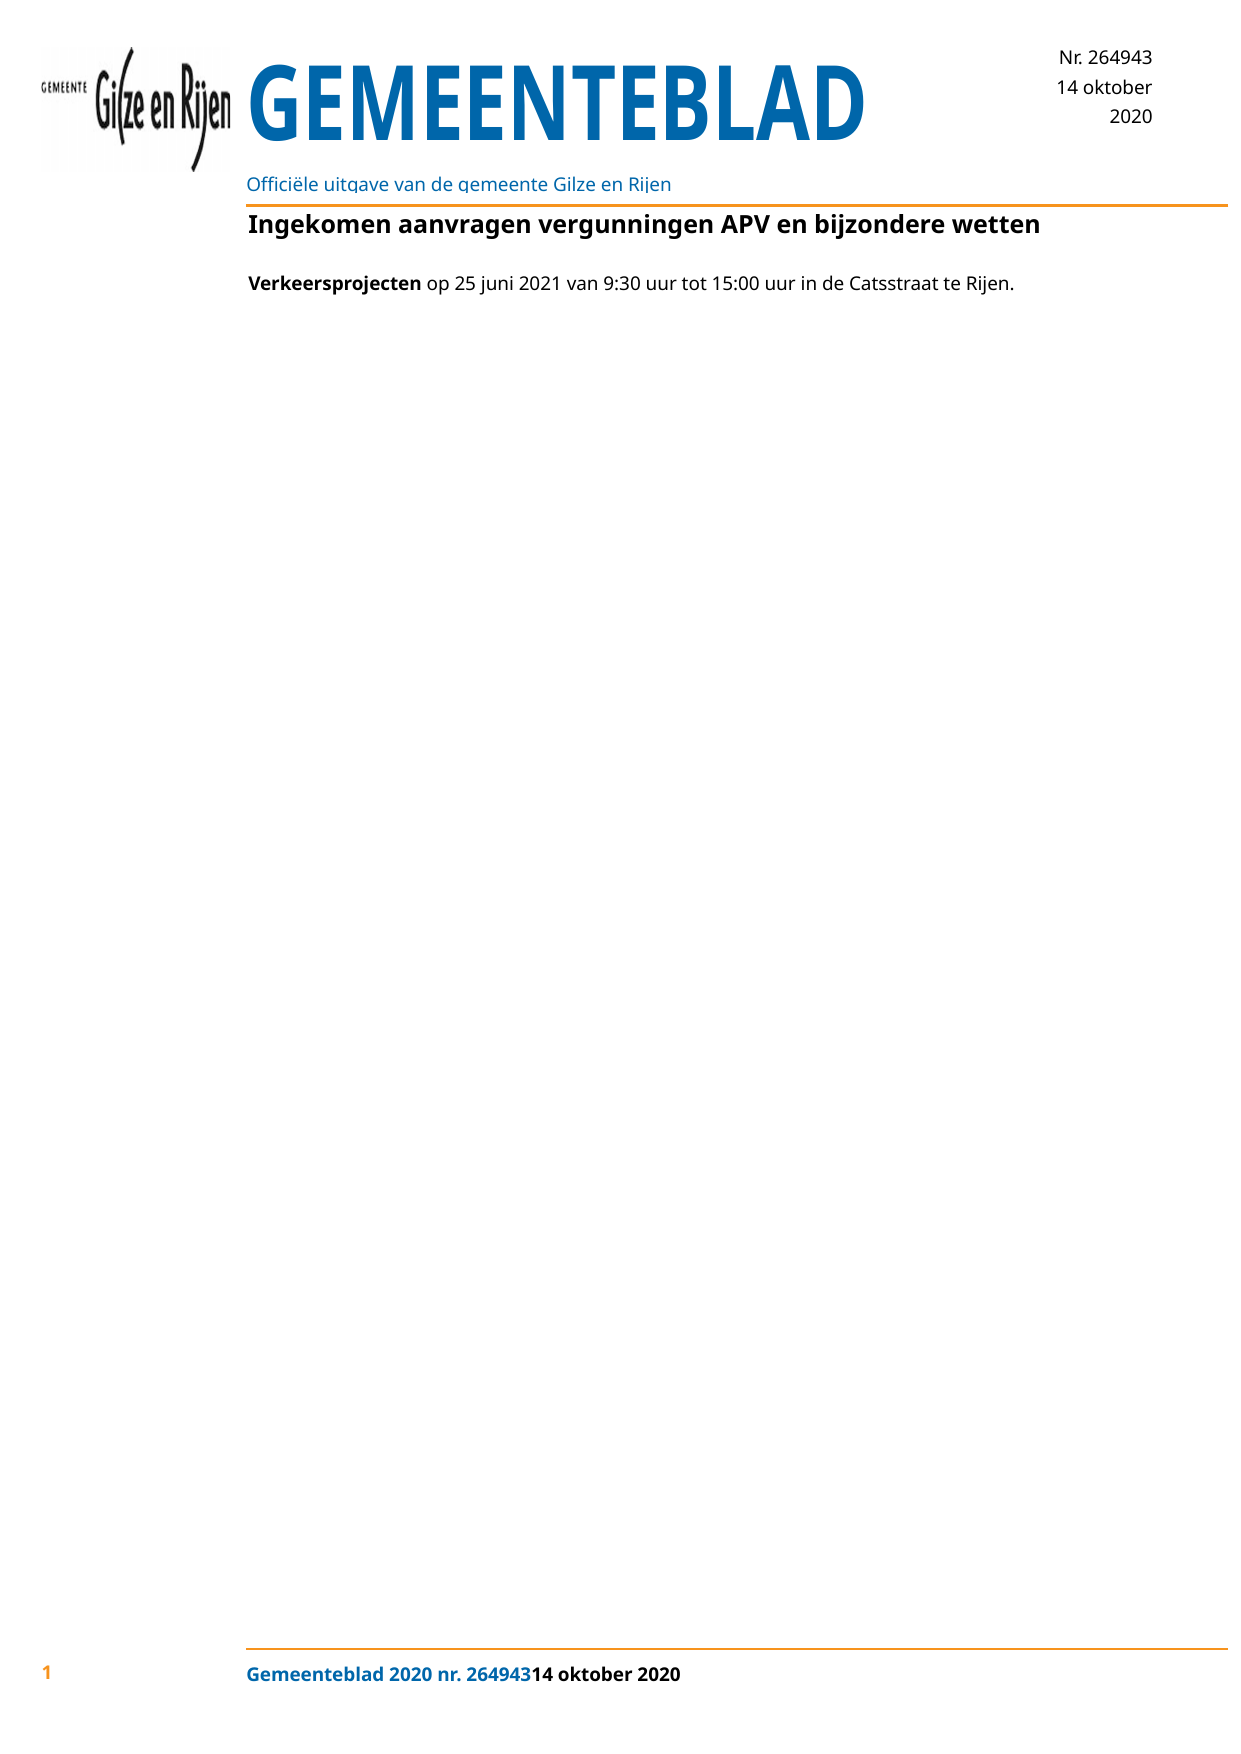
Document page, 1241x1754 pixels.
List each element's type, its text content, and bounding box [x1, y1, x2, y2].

text Ingekomen aanvragen vergunningen APV en bijzondere wetten [248, 207, 1152, 241]
picture [41, 47, 231, 172]
text Verkeersprojecten op 25 juni 2021 van 9:30 uur tot 15:00 uur in de Catsstraat te Rijen. [248, 270, 1152, 296]
